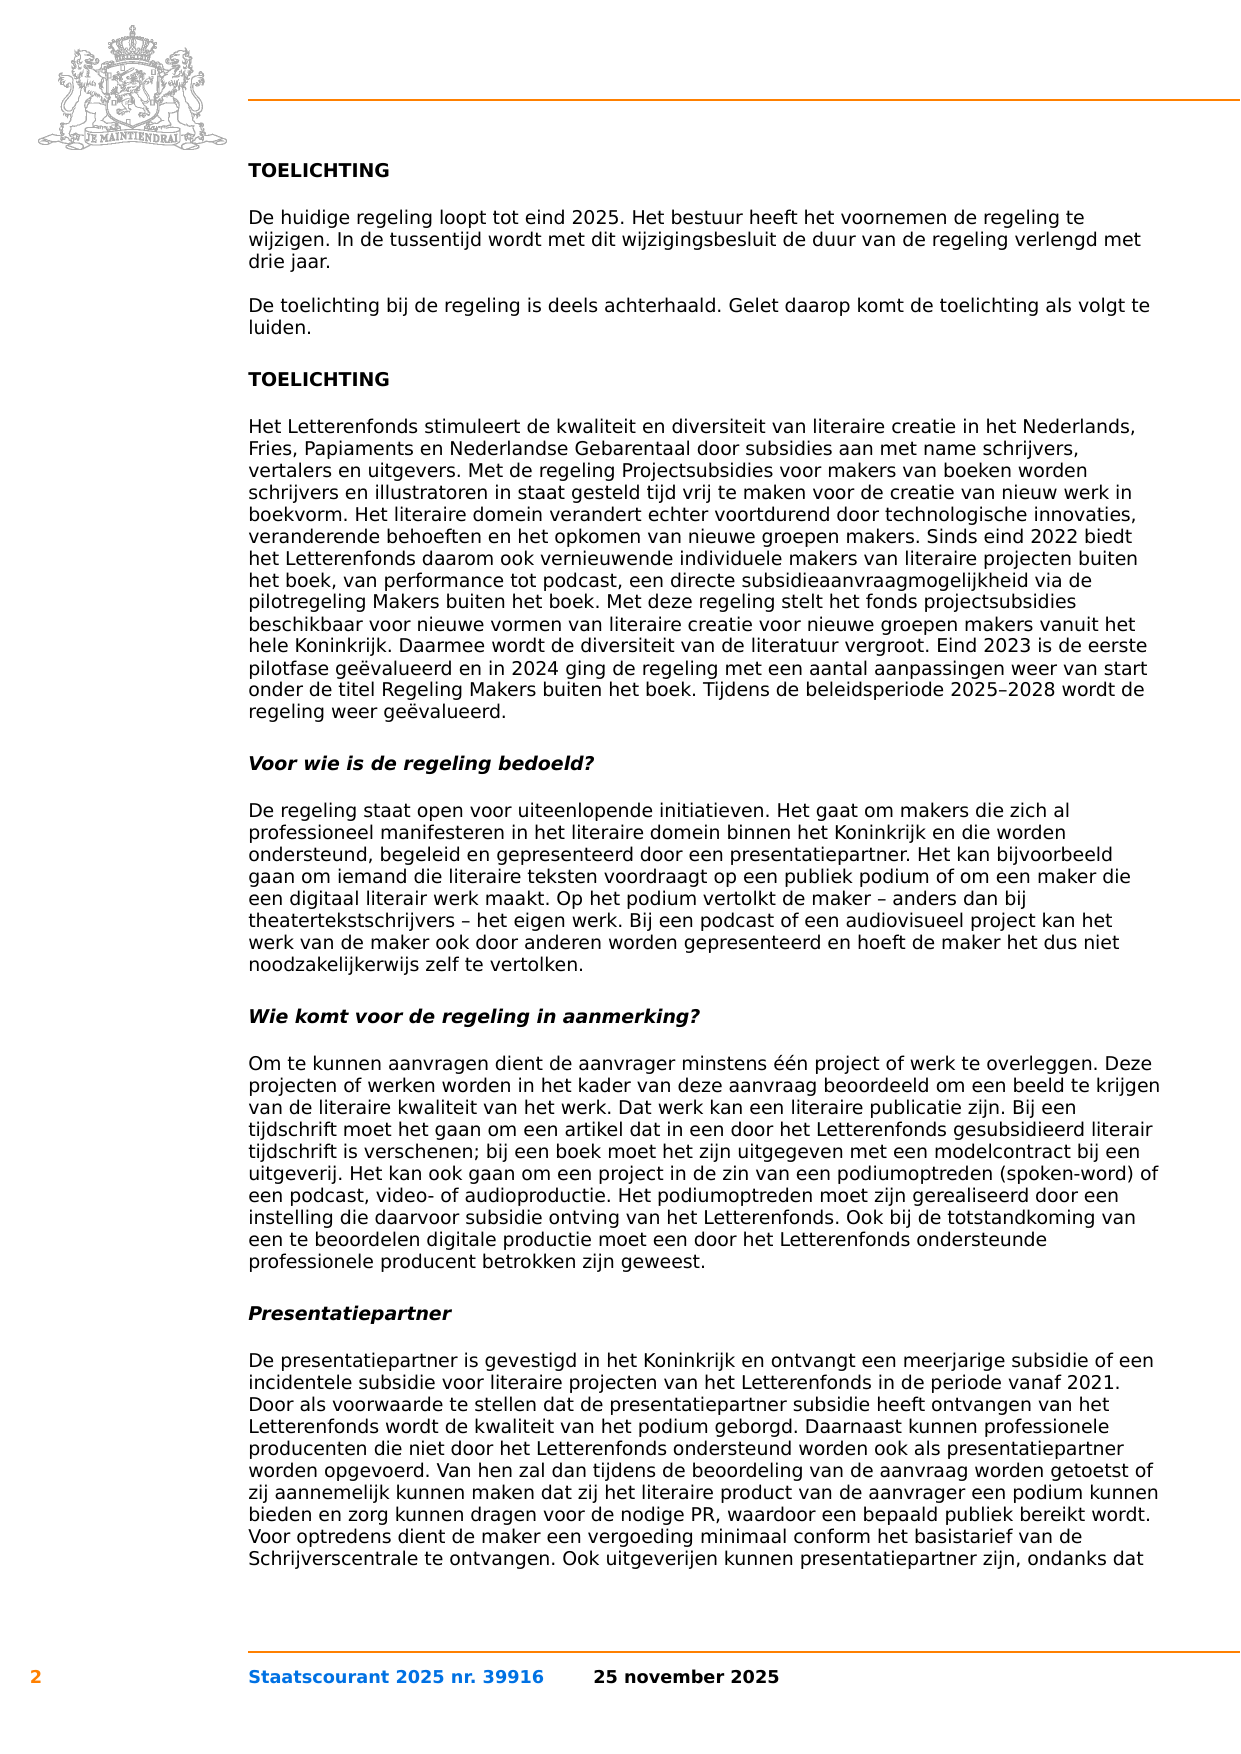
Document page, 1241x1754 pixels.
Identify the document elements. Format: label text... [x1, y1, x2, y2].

subtitle Voor wie is de regeling bedoeld? [248, 753, 1163, 775]
subtitle TOELICHTING [248, 160, 1163, 182]
subtitle Presentatiepartner [248, 1303, 1163, 1325]
text De toelichting bij de regeling is deels achterhaald. Gelet daarop komt de toelichting als volgt te luiden. [248, 295, 1163, 339]
text Om te kunnen aanvragen dient de aanvrager minstens één project of werk te overleggen. Deze projecten of werken worden in het kader van deze aanvraag beoordeeld om een beeld te krijgen van de literaire kwaliteit van het werk. Dat werk kan een literaire publicatie zijn. Bij een tijdschrift moet het gaan om een artikel dat in een door het Letterenfonds gesubsidieerd literair tijdschrift is verschenen; bij een boek moet het zijn uitgegeven met een modelcontract bij een uitgeverij. Het kan ook gaan om een project in de zin van een podiumoptreden (spoken-word) of een podcast, video- of audioproductie. Het podiumoptreden moet zijn gerealiseerd door een instelling die daarvoor subsidie ontving van het Letterenfonds. Ook bij de totstandkoming van een te beoordelen digitale productie moet een door het Letterenfonds ondersteunde professionele producent betrokken zijn geweest. [248, 1053, 1163, 1273]
text De presentatiepartner is gevestigd in het Koninkrijk en ontvangt een meerjarige subsidie of een incidentele subsidie voor literaire projecten van het Letterenfonds in de periode vanaf 2021. Door als voorwaarde te stellen dat de presentatiepartner subsidie heeft ontvangen van het Letterenfonds wordt de kwaliteit van het podium geborgd. Daarnaast kunnen professionele producenten die niet door het Letterenfonds ondersteund worden ook als presentatiepartner worden opgevoerd. Van hen zal dan tijdens de beoordeling van de aanvraag worden getoetst of zij aannemelijk kunnen maken dat zij het literaire product van de aanvrager een podium kunnen bieden en zorg kunnen dragen voor de nodige PR, waardoor een bepaald publiek bereikt wordt. Voor optredens dient de maker een vergoeding minimaal conform het basistarief van de Schrijverscentrale te ontvangen. Ook uitgeverijen kunnen presentatiepartner zijn, ondanks dat [248, 1350, 1163, 1570]
picture [38, 25, 227, 150]
subtitle TOELICHTING [248, 369, 1163, 391]
text De regeling staat open voor uiteenlopende initiatieven. Het gaat om makers die zich al professioneel manifesteren in het literaire domein binnen het Koninkrijk en die worden ondersteund, begeleid en gepresenteerd door een presentatiepartner. Het kan bijvoorbeeld gaan om iemand die literaire teksten voordraagt op een publiek podium of om een maker die een digitaal literair werk maakt. Op het podium vertolkt de maker – anders dan bij theatertekstschrijvers – het eigen werk. Bij een podcast of een audiovisueel project kan het werk van de maker ook door anderen worden gepresenteerd en hoeft de maker het dus niet noodzakelijkerwijs zelf te vertolken. [248, 800, 1163, 976]
text De huidige regeling loopt tot eind 2025. Het bestuur heeft het voornemen de regeling te wijzigen. In de tussentijd wordt met dit wijzigingsbesluit de duur van de regeling verlengd met drie jaar. [248, 207, 1163, 273]
text Het Letterenfonds stimuleert de kwaliteit en diversiteit van literaire creatie in het Nederlands, Fries, Papiaments en Nederlandse Gebarentaal door subsidies aan met name schrijvers, vertalers en uitgevers. Met de regeling Projectsubsidies voor makers van boeken worden schrijvers en illustratoren in staat gesteld tijd vrij te maken voor de creatie van nieuw werk in boekvorm. Het literaire domein verandert echter voortdurend door technologische innovaties, veranderende behoeften en het opkomen van nieuwe groepen makers. Sinds eind 2022 biedt het Letterenfonds daarom ook vernieuwende individuele makers van literaire projecten buiten het boek, van performance tot podcast, een directe subsidieaanvraagmogelijkheid via de pilotregeling Makers buiten het boek. Met deze regeling stelt het fonds projectsubsidies beschikbaar voor nieuwe vormen van literaire creatie voor nieuwe groepen makers vanuit het hele Koninkrijk. Daarmee wordt de diversiteit van de literatuur vergroot. Eind 2023 is de eerste pilotfase geëvalueerd en in 2024 ging de regeling met een aantal aanpassingen weer van start onder de titel Regeling Makers buiten het boek. Tijdens de beleidsperiode 2025–2028 wordt de regeling weer geëvalueerd. [248, 416, 1163, 723]
subtitle Wie komt voor de regeling in aanmerking? [248, 1006, 1163, 1028]
